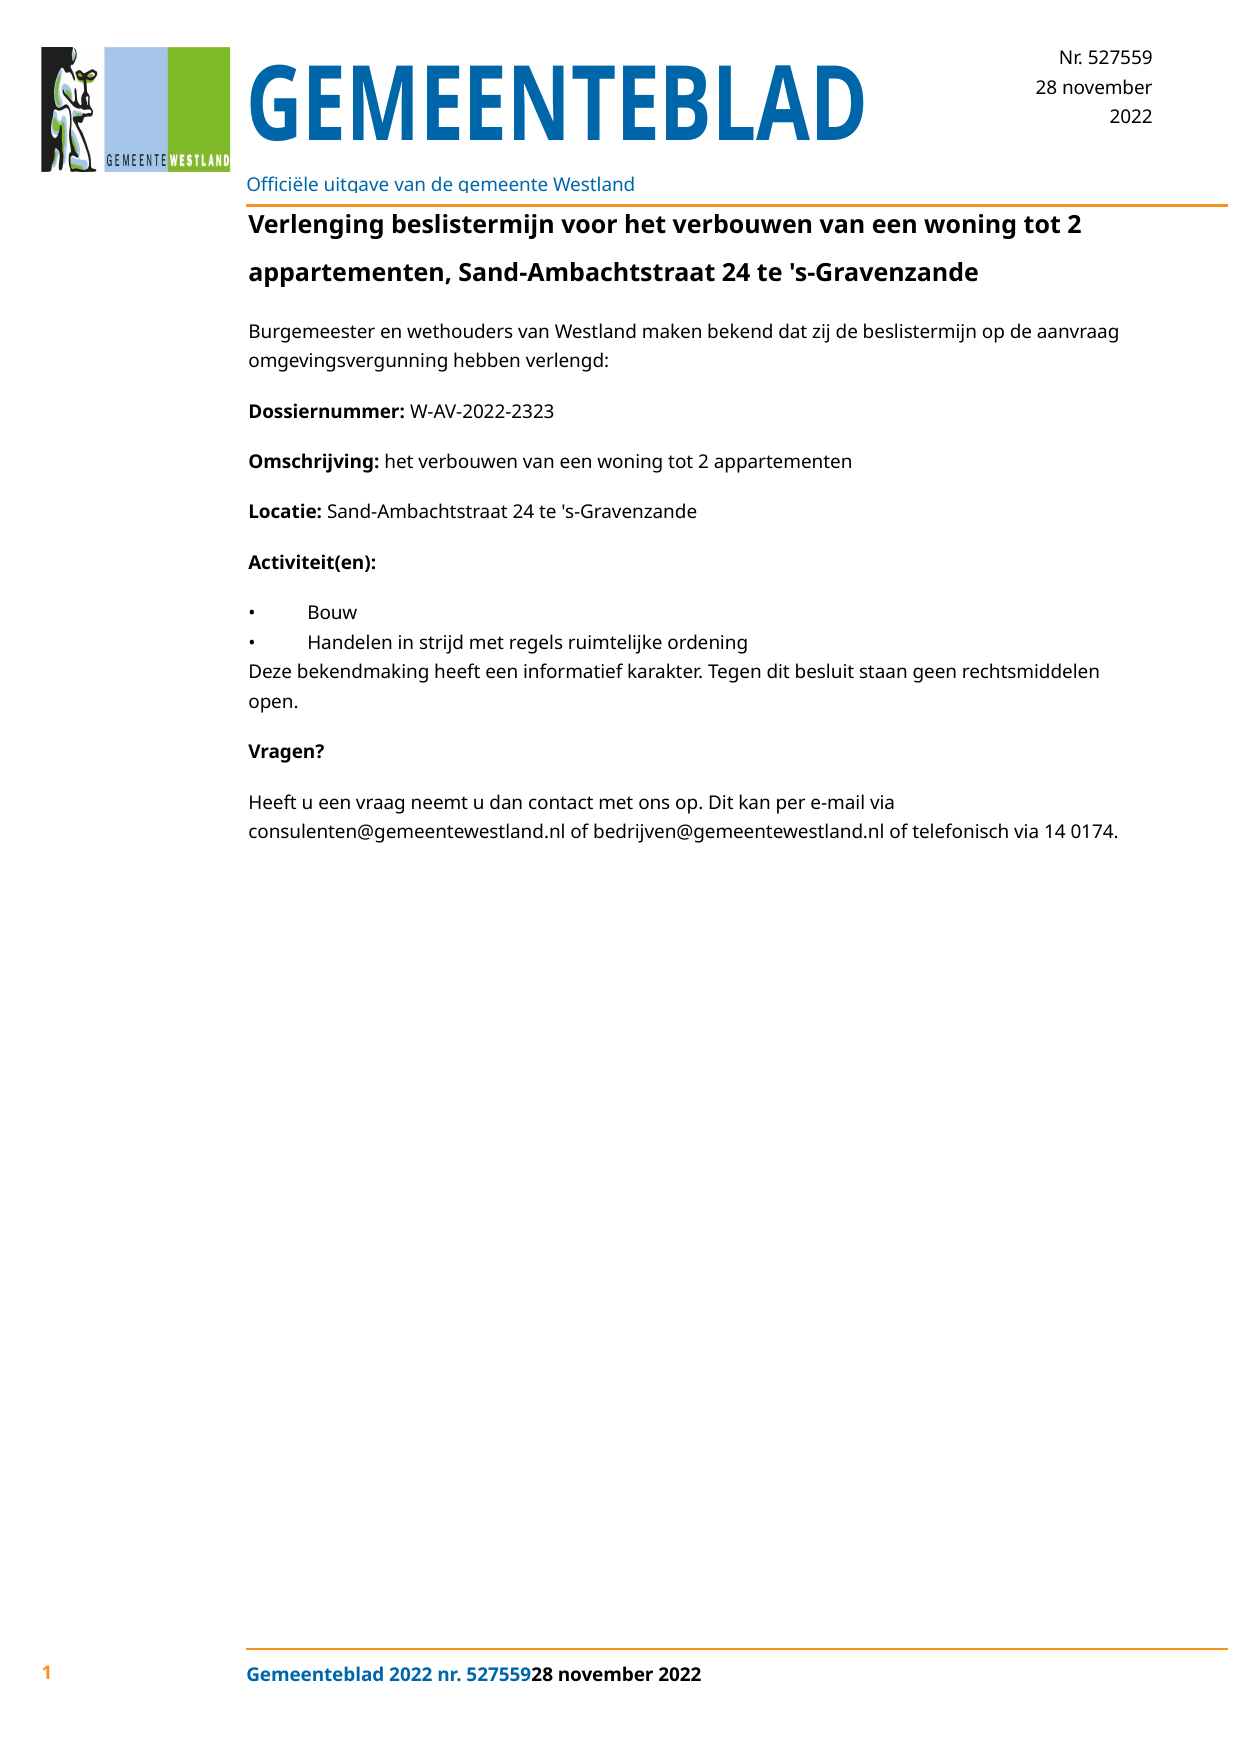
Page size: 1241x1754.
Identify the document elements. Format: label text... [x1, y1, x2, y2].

text Vragen? [248, 739, 1152, 764]
text Activiteit(en): [248, 549, 1152, 575]
text Burgemeester en wethouders van Westland maken bekend dat zij de beslistermijn op de aanvraag omgevingsvergunning hebben verlengd: [248, 318, 1152, 373]
text Deze bekendmaking heeft een informatief karakter. Tegen dit besluit staan geen rechtsmiddelen open. [248, 659, 1152, 714]
text Locatie: Sand-Ambachtstraat 24 te 's-Gravenzande [248, 499, 1152, 524]
picture [41, 47, 231, 172]
text Dossiernummer: W-AV-2022-2323 [248, 398, 1152, 424]
list Handelen in strijd met regels ruimtelijke ordening [248, 629, 1152, 655]
text Omschrijving: het verbouwen van een woning tot 2 appartementen [248, 448, 1152, 474]
list Bouw [248, 599, 1152, 625]
text Heeft u een vraag neemt u dan contact met ons op. Dit kan per e-mail via consulenten@gemeentewestland.nl of bedrijven@gemeentewestland.nl of telefonisch via 14 0174. [248, 789, 1152, 844]
text Verlenging beslistermijn voor het verbouwen van een woning tot 2 appartementen, Sand-Ambachtstraat 24 te 's-Gravenzande [248, 207, 1152, 288]
